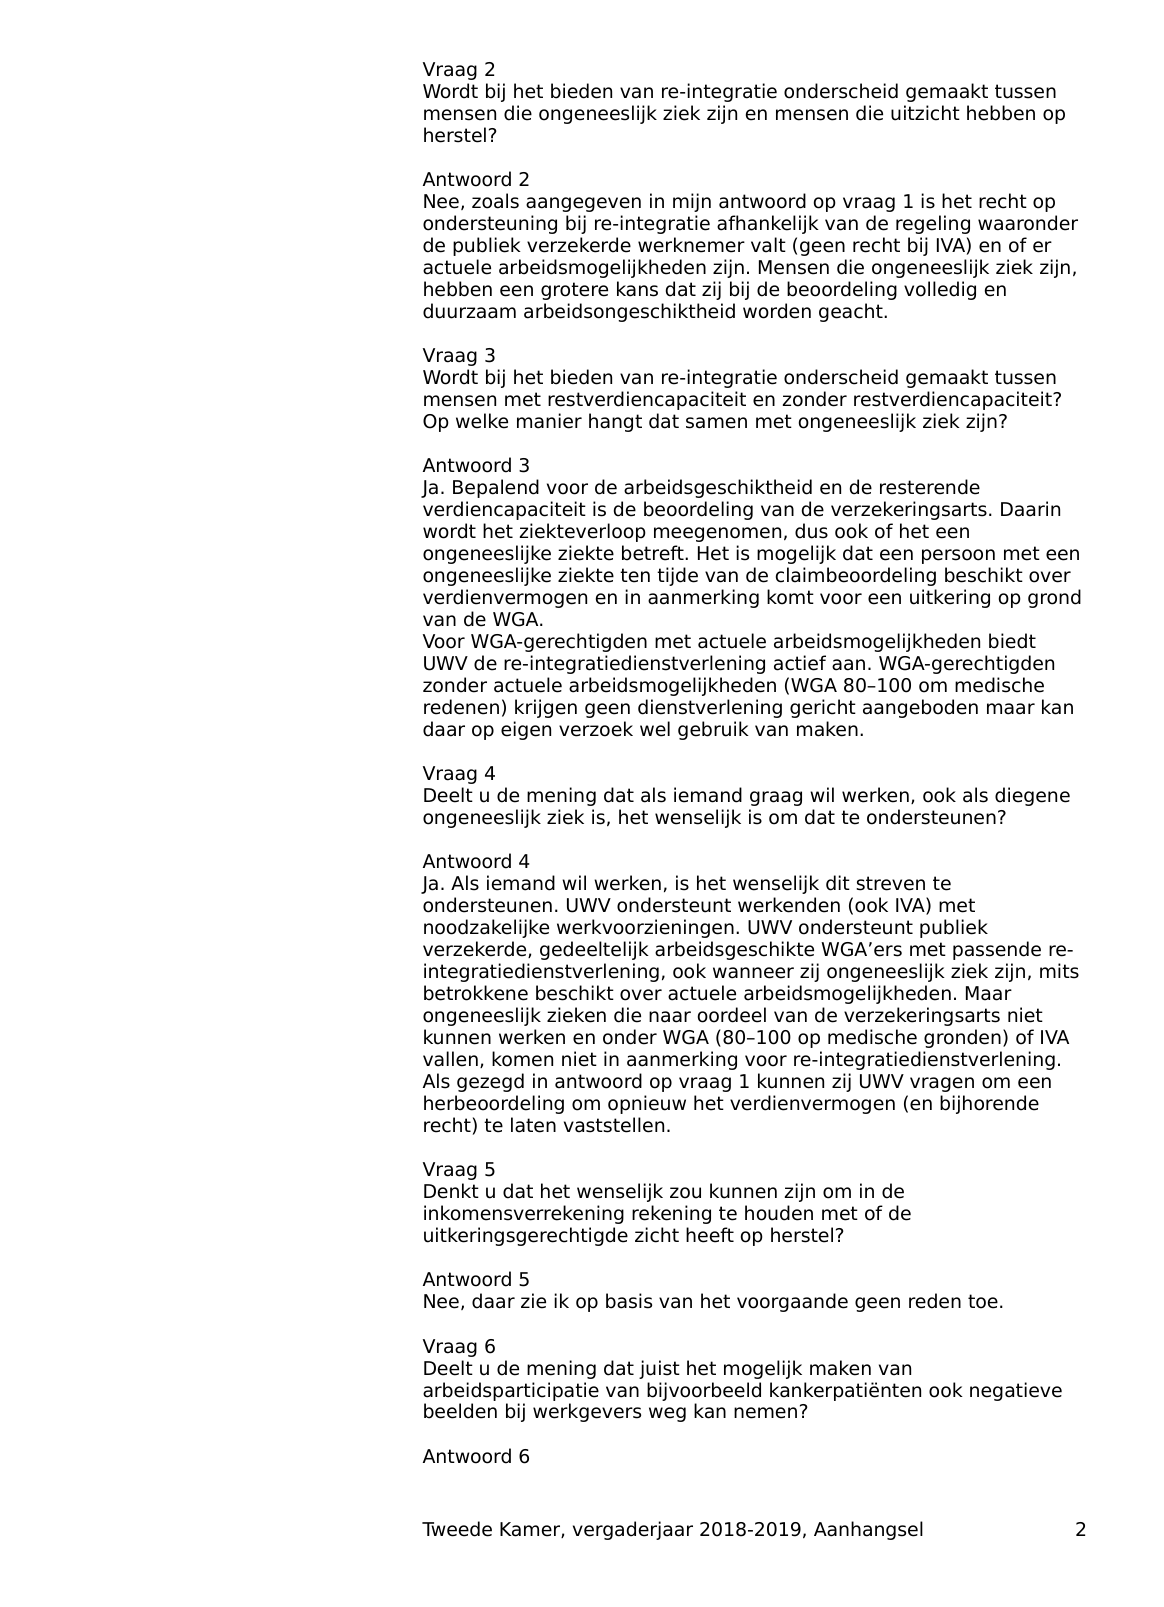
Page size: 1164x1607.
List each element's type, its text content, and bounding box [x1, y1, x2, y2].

text Antwoord 5 [422, 1269, 1087, 1291]
text Ja. Bepalend voor de arbeidsgeschiktheid en de resterende verdiencapaciteit is de beoordeling van de verzekeringsarts. Daarin wordt het ziekteverloop meegenomen, dus ook of het een ongeneeslijke ziekte betreft. Het is mogelijk dat een persoon met een ongeneeslijke ziekte ten tijde van de claimbeoordeling beschikt over verdienvermogen en in aanmerking komt voor een uitkering op grond van de WGA. [422, 477, 1087, 631]
text Wordt bij het bieden van re-integratie onderscheid gemaakt tussen mensen met restverdiencapaciteit en zonder restverdiencapaciteit? Op welke manier hangt dat samen met ongeneeslijk ziek zijn? [422, 367, 1087, 433]
text Ja. Als iemand wil werken, is het wenselijk dit streven te ondersteunen. UWV ondersteunt werkenden (ook IVA) met noodzakelijke werkvoorzieningen. UWV ondersteunt publiek verzekerde, gedeeltelijk arbeidsgeschikte WGA’ers met passende re-integratiedienstverlening, ook wanneer zij ongeneeslijk ziek zijn, mits betrokkene beschikt over actuele arbeidsmogelijkheden. Maar ongeneeslijk zieken die naar oordeel van de verzekeringsarts niet kunnen werken en onder WGA (80–100 op medische gronden) of IVA vallen, komen niet in aanmerking voor re-integratiedienstverlening. Als gezegd in antwoord op vraag 1 kunnen zij UWV vragen om een herbeoordeling om opnieuw het verdienvermogen (en bijhorende recht) te laten vaststellen. [422, 873, 1087, 1137]
text Antwoord 3 [422, 455, 1087, 477]
text Deelt u de mening dat juist het mogelijk maken van arbeidsparticipatie van bijvoorbeeld kankerpatiënten ook negatieve beelden bij werkgevers weg kan nemen? [422, 1357, 1087, 1423]
text Vraag 6 [422, 1336, 1087, 1357]
text Vraag 4 [422, 763, 1087, 785]
text Wordt bij het bieden van re-integratie onderscheid gemaakt tussen mensen die ongeneeslijk ziek zijn en mensen die uitzicht hebben op herstel? [422, 81, 1087, 147]
text Antwoord 2 [422, 169, 1087, 191]
text Denkt u dat het wenselijk zou kunnen zijn om in de inkomensverrekening rekening te houden met of de uitkeringsgerechtigde zicht heeft op herstel? [422, 1181, 1087, 1247]
text Antwoord 4 [422, 851, 1087, 873]
text Voor WGA-gerechtigden met actuele arbeidsmogelijkheden biedt UWV de re-integratiedienstverlening actief aan. WGA-gerechtigden zonder actuele arbeidsmogelijkheden (WGA 80–100 om medische redenen) krijgen geen dienstverlening gericht aangeboden maar kan daar op eigen verzoek wel gebruik van maken. [422, 631, 1087, 741]
text Nee, zoals aangegeven in mijn antwoord op vraag 1 is het recht op ondersteuning bij re-integratie afhankelijk van de regeling waaronder de publiek verzekerde werknemer valt (geen recht bij IVA) en of er actuele arbeidsmogelijkheden zijn. Mensen die ongeneeslijk ziek zijn, hebben een grotere kans dat zij bij de beoordeling volledig en duurzaam arbeidsongeschiktheid worden geacht. [422, 191, 1087, 323]
text Antwoord 6 [422, 1446, 1087, 1468]
text Vraag 3 [422, 345, 1087, 367]
text Vraag 5 [422, 1159, 1087, 1181]
text Deelt u de mening dat als iemand graag wil werken, ook als diegene ongeneeslijk ziek is, het wenselijk is om dat te ondersteunen? [422, 785, 1087, 829]
text Nee, daar zie ik op basis van het voorgaande geen reden toe. [422, 1291, 1087, 1313]
text Vraag 2 [422, 59, 1087, 81]
